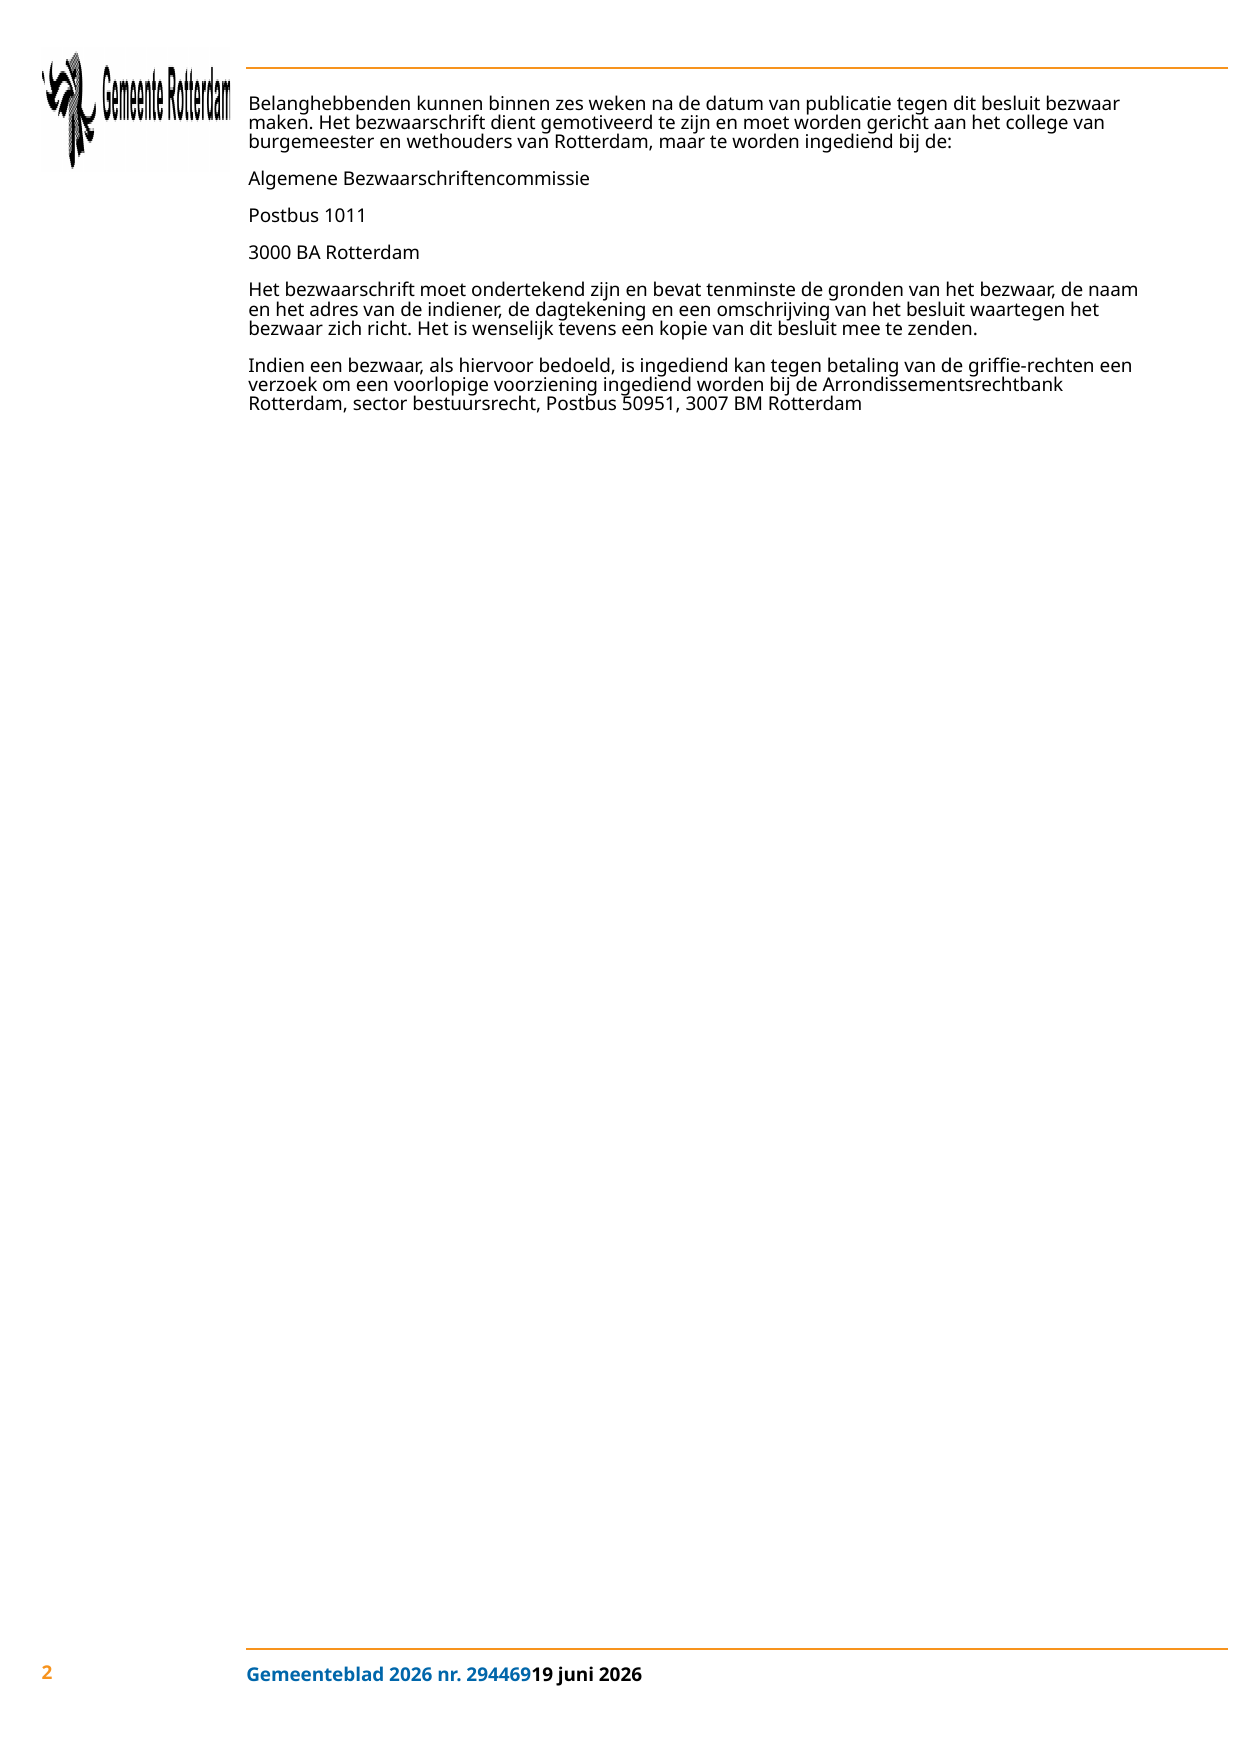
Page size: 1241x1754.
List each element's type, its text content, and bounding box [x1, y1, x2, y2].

text 3000 BA Rotterdam [248, 244, 1152, 264]
text Algemene Bezwaarschriftencommissie [248, 170, 1152, 190]
text Postbus 1011 [248, 207, 1152, 227]
text Het bezwaarschrift moet ondertekend zijn en bevat tenminste de gronden van het bezwaar, de naam en het adres van de indiener, de dagtekening en een omschrijving van het besluit waartegen het bezwaar zich richt. Het is wenselijk tevens een kopie van dit besluit mee te zenden. [248, 281, 1152, 339]
text Indien een bezwaar, als hiervoor bedoeld, is ingediend kan tegen betaling van de griffie-rechten een verzoek om een voorlopige voorziening ingediend worden bij de Arrondissementsrechtbank Rotterdam, sector bestuursrecht, Postbus 50951, 3007 BM Rotterdam [248, 357, 1152, 415]
picture [41, 47, 231, 172]
text Belanghebbenden kunnen binnen zes weken na de datum van publicatie tegen dit besluit bezwaar maken. Het bezwaarschrift dient gemotiveerd te zijn en moet worden gericht aan het college van burgemeester en wethouders van Rotterdam, maar te worden ingediend bij de: [248, 95, 1152, 153]
